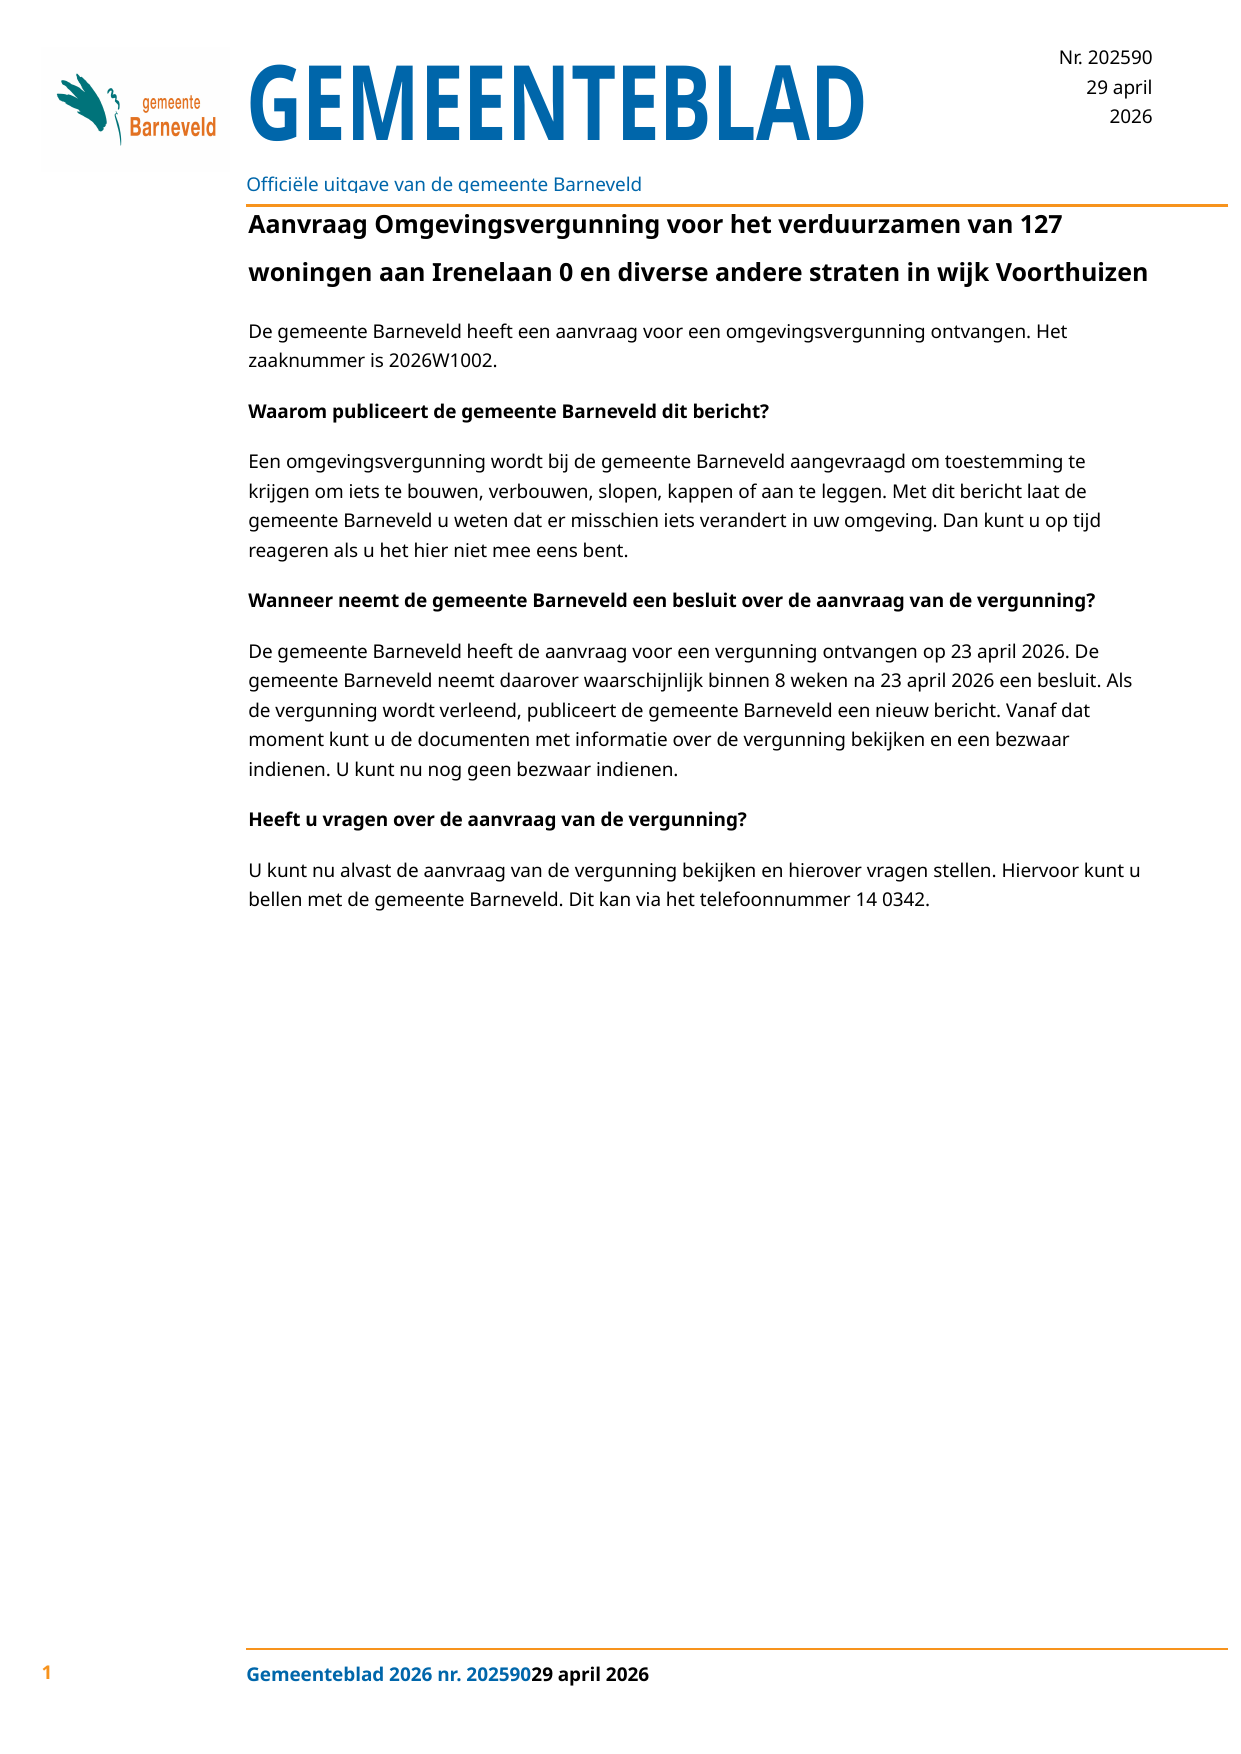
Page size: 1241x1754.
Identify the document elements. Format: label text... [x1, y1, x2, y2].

text Een omgevingsvergunning wordt bij de gemeente Barneveld aangevraagd om toestemming te krijgen om iets te bouwen, verbouwen, slopen, kappen of aan te leggen. Met dit bericht laat de gemeente Barneveld u weten dat er misschien iets verandert in uw omgeving. Dan kunt u op tijd reageren als u het hier niet mee eens bent. [248, 448, 1152, 563]
text Waarom publiceert de gemeente Barneveld dit bericht? [248, 398, 1152, 424]
text Heeft u vragen over de aanvraag van de vergunning? [248, 807, 1152, 832]
text Wanneer neemt de gemeente Barneveld een besluit over de aanvraag van de vergunning? [248, 587, 1152, 613]
picture [41, 47, 231, 172]
text De gemeente Barneveld heeft de aanvraag voor een vergunning ontvangen op 23 april 2026. De gemeente Barneveld neemt daarover waarschijnlijk binnen 8 weken na 23 april 2026 een besluit. Als de vergunning wordt verleend, publiceert de gemeente Barneveld een nieuw bericht. Vanaf dat moment kunt u de documenten met informatie over de vergunning bekijken en een bezwaar indienen. U kunt nu nog geen bezwaar indienen. [248, 638, 1152, 782]
text Aanvraag Omgevingsvergunning voor het verduurzamen van 127 woningen aan Irenelaan 0 en diverse andere straten in wijk Voorthuizen [248, 207, 1152, 288]
text U kunt nu alvast de aanvraag van de vergunning bekijken en hierover vragen stellen. Hiervoor kunt u bellen met de gemeente Barneveld. Dit kan via het telefoonnummer 14 0342. [248, 857, 1152, 912]
text De gemeente Barneveld heeft een aanvraag voor een omgevingsvergunning ontvangen. Het zaaknummer is 2026W1002. [248, 318, 1152, 373]
